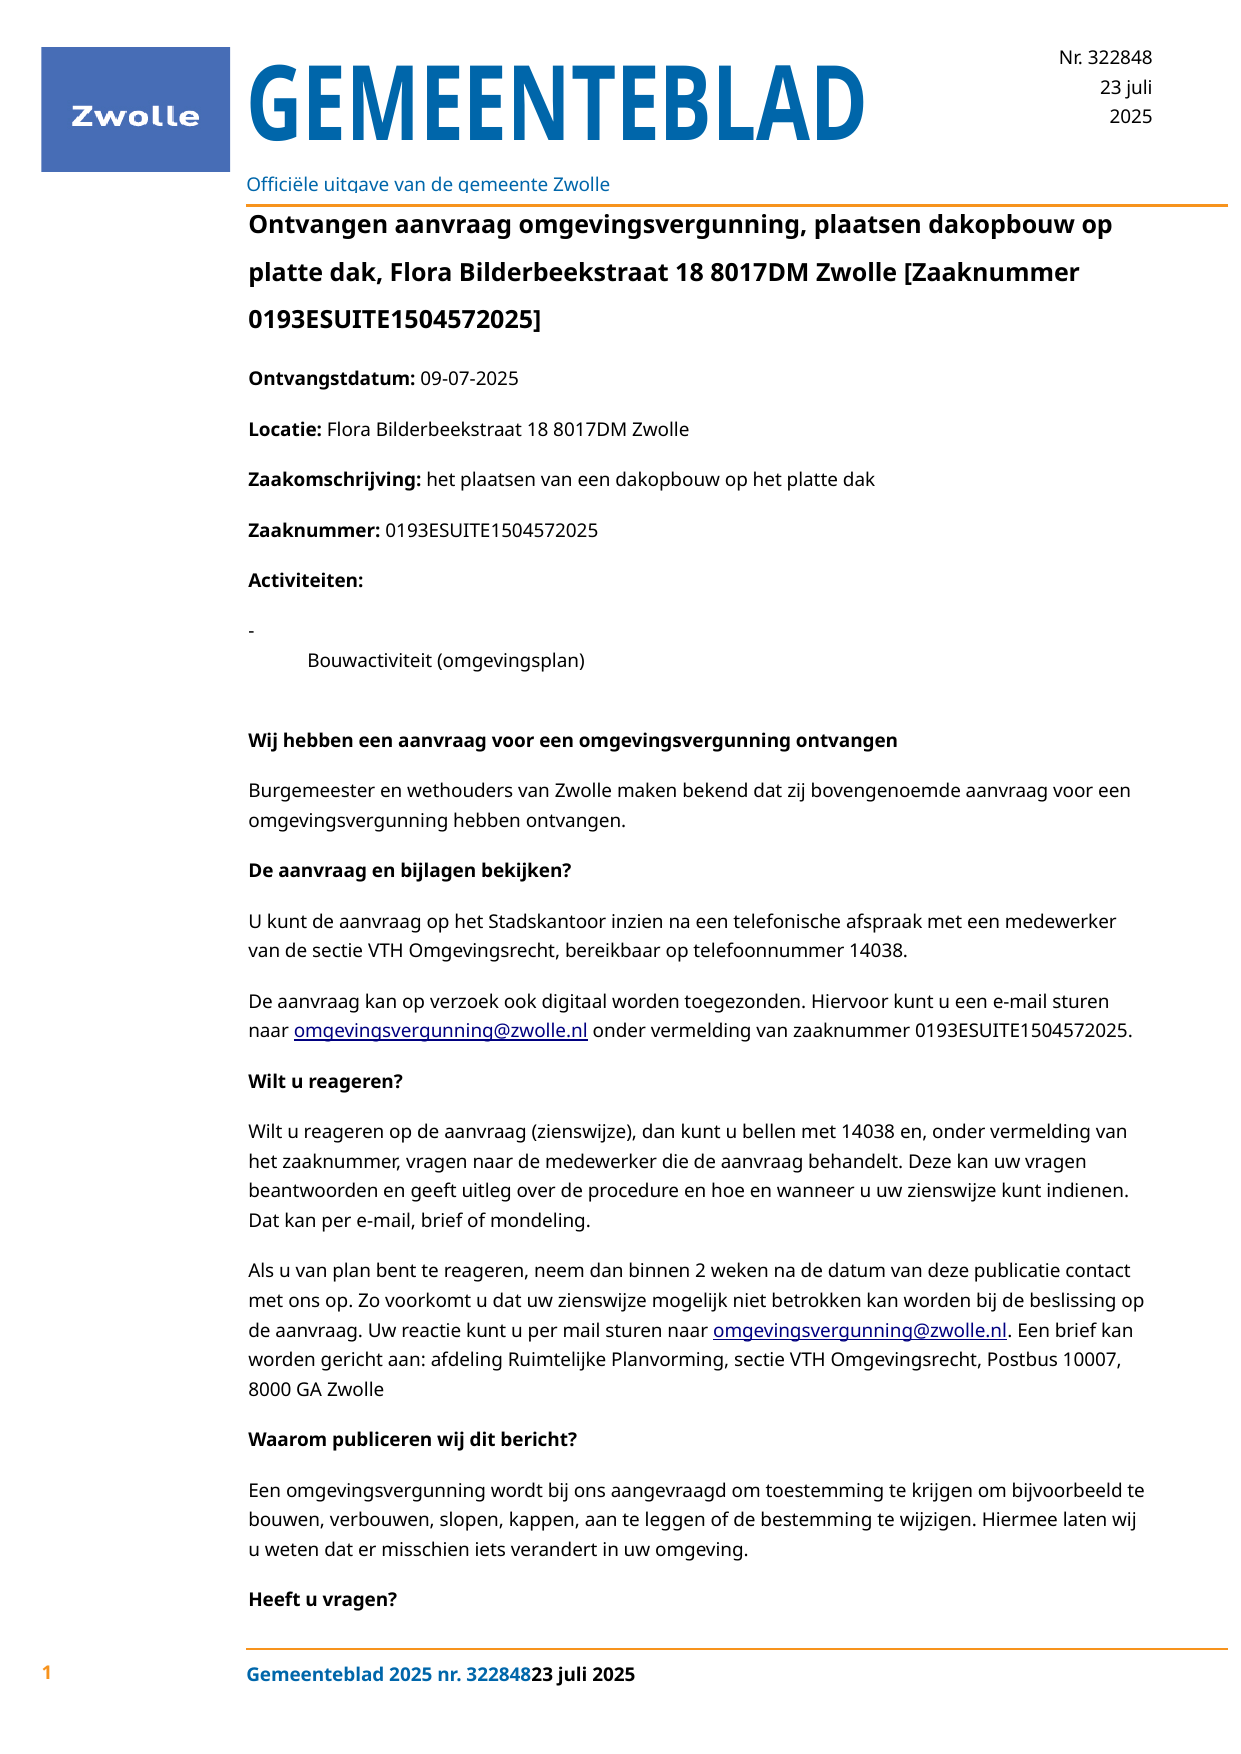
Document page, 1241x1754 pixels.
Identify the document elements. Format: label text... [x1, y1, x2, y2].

text U kunt de aanvraag op het Stadskantoor inzien na een telefonische afspraak met een medewerker van de sectie VTH Omgevingsrecht, bereikbaar op telefoonnummer 14038. [248, 908, 1152, 963]
list Bouwactiviteit (omgevingsplan) [248, 647, 1152, 673]
text Wij hebben een aanvraag voor een omgevingsvergunning ontvangen [248, 727, 1152, 753]
text Ontvangstdatum: 09-07-2025 [248, 366, 1152, 391]
text Ontvangen aanvraag omgevingsvergunning, plaatsen dakopbouw op platte dak, Flora Bilderbeekstraat 18 8017DM Zwolle [Zaaknummer 0193ESUITE1504572025] [248, 207, 1152, 336]
text Activiteiten: [248, 567, 1152, 593]
text Wilt u reageren? [248, 1068, 1152, 1094]
text Een omgevingsvergunning wordt bij ons aangevraagd om toestemming te krijgen om bijvoorbeeld te bouwen, verbouwen, slopen, kappen, aan te leggen of de bestemming te wijzigen. Hiermee laten wij u weten dat er misschien iets verandert in uw omgeving. [248, 1477, 1152, 1562]
text Locatie: Flora Bilderbeekstraat 18 8017DM Zwolle [248, 416, 1152, 442]
text Waarom publiceren wij dit bericht? [248, 1426, 1152, 1452]
text Heeft u vragen? [248, 1586, 1152, 1612]
text De aanvraag en bijlagen bekijken? [248, 858, 1152, 883]
text Als u van plan bent te reageren, neem dan binnen 2 weken na de datum van deze publicatie contact met ons op. Zo voorkomt u dat uw zienswijze mogelijk niet betrokken kan worden bij de beslissing op de aanvraag. Uw reactie kunt u per mail sturen naar omgevingsvergunning@zwolle.nl. Een brief kan worden gericht aan: afdeling Ruimtelijke Planvorming, sectie VTH Omgevingsrecht, Postbus 10007, 8000 GA Zwolle [248, 1258, 1152, 1402]
text Zaaknummer: 0193ESUITE1504572025 [248, 517, 1152, 542]
text Wilt u reageren op de aanvraag (zienswijze), dan kunt u bellen met 14038 en, onder vermelding van het zaaknummer, vragen naar de medewerker die de aanvraag behandelt. Deze kan uw vragen beantwoorden en geeft uitleg over de procedure en hoe en wanneer u uw zienswijze kunt indienen. Dat kan per e-mail, brief of mondeling. [248, 1118, 1152, 1233]
text De aanvraag kan op verzoek ook digitaal worden toegezonden. Hiervoor kunt u een e-mail sturen naar omgevingsvergunning@zwolle.nl onder vermelding van zaaknummer 0193ESUITE1504572025. [248, 988, 1152, 1043]
text Zaakomschrijving: het plaatsen van een dakopbouw op het platte dak [248, 466, 1152, 492]
text Burgemeester en wethouders van Zwolle maken bekend dat zij bovengenoemde aanvraag voor een omgevingsvergunning hebben ontvangen. [248, 778, 1152, 833]
picture [41, 47, 231, 172]
